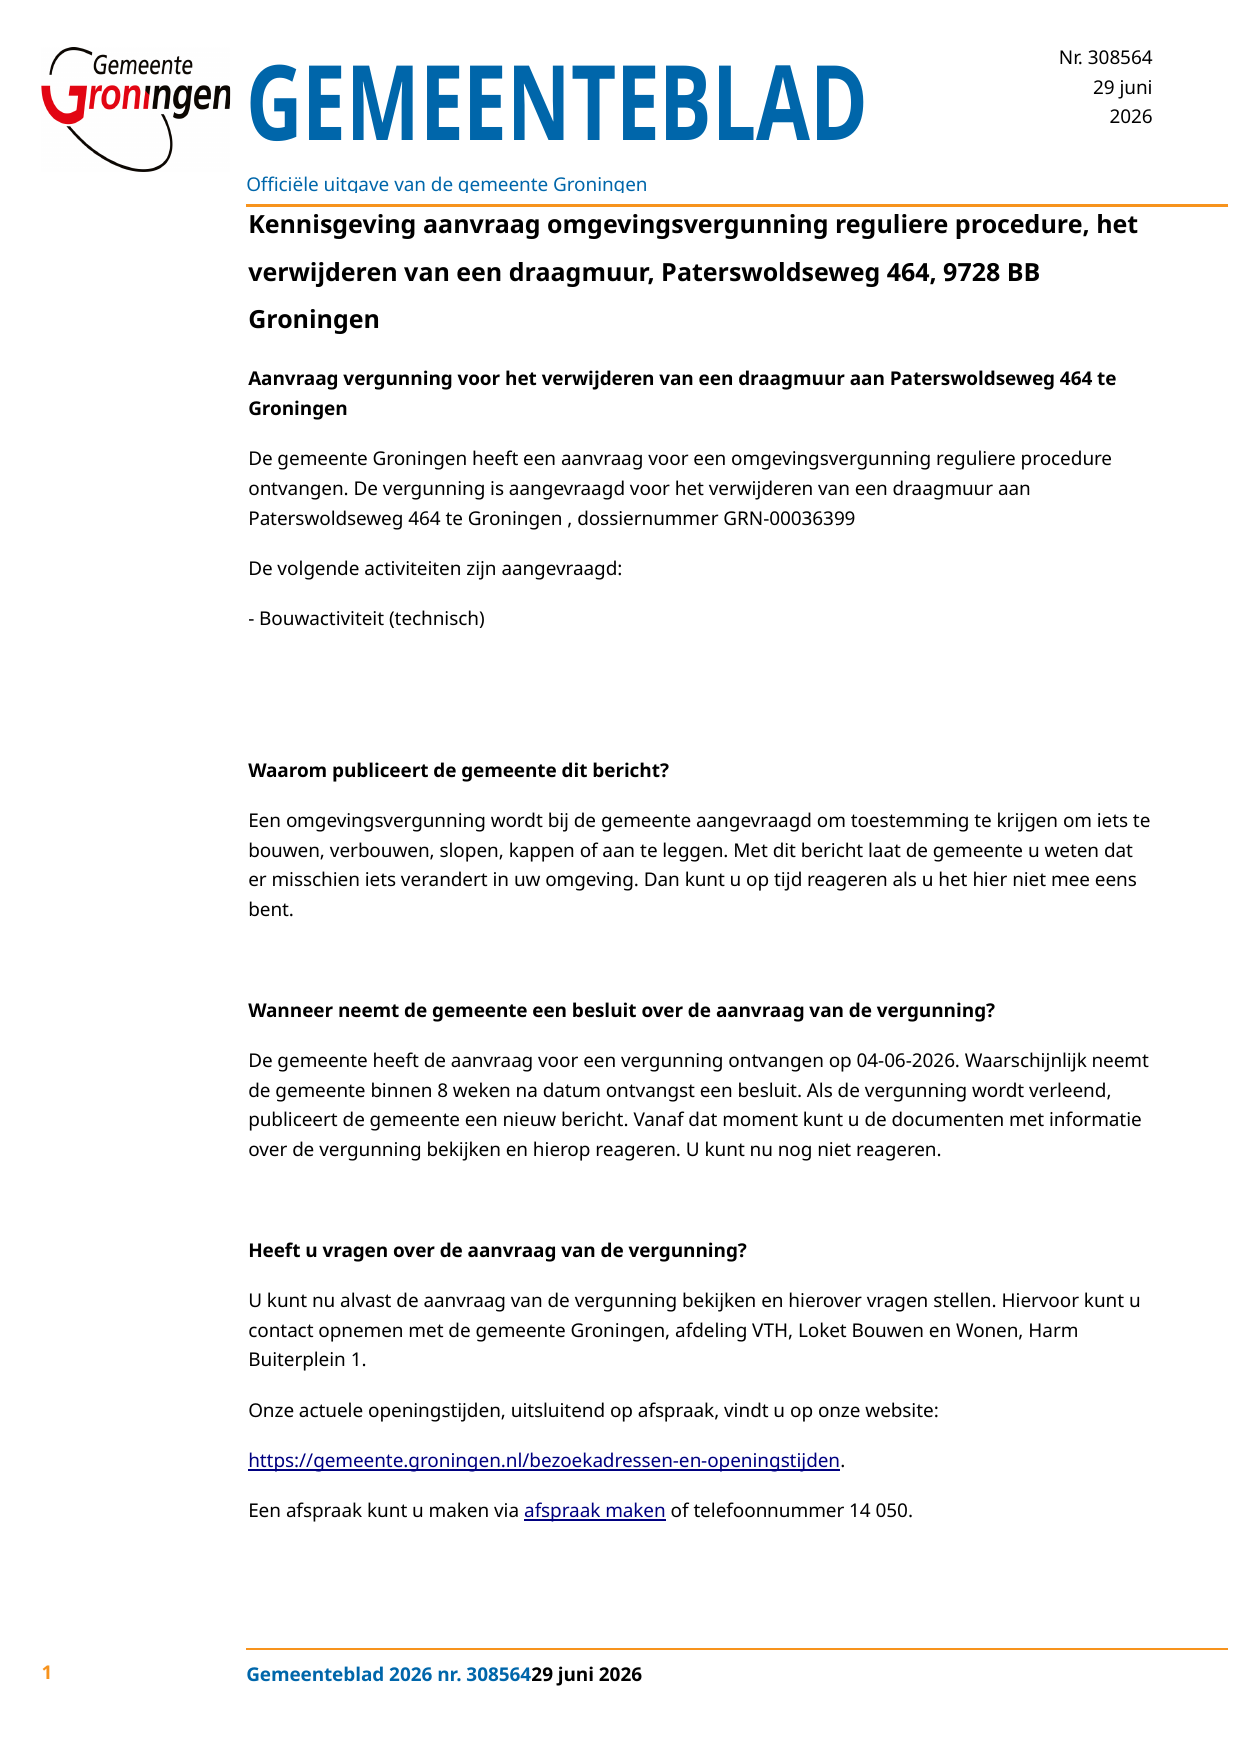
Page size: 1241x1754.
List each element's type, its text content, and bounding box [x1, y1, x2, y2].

text Kennisgeving aanvraag omgevingsvergunning reguliere procedure, het verwijderen van een draagmuur, Paterswoldseweg 464, 9728 BB Groningen [248, 207, 1152, 336]
text De gemeente heeft de aanvraag voor een vergunning ontvangen op 04-06-2026. Waarschijnlijk neemt de gemeente binnen 8 weken na datum ontvangst een besluit. Als de vergunning wordt verleend, publiceert de gemeente een nieuw bericht. Vanaf dat moment kunt u de documenten met informatie over de vergunning bekijken en hierop reageren. U kunt nu nog niet reageren. [248, 1047, 1152, 1162]
text Onze actuele openingstijden, uitsluitend op afspraak, vindt u op onze website: [248, 1397, 1152, 1422]
text Een omgevingsvergunning wordt bij de gemeente aangevraagd om toestemming te krijgen om iets te bouwen, verbouwen, slopen, kappen of aan te leggen. Met dit bericht laat de gemeente u weten dat er misschien iets verandert in uw omgeving. Dan kunt u op tijd reageren als u het hier niet mee eens bent. [248, 807, 1152, 922]
text De gemeente Groningen heeft een aanvraag voor een omgevingsvergunning reguliere procedure ontvangen. De vergunning is aangevraagd voor het verwijderen van een draagmuur aan Paterswoldseweg 464 te Groningen , dossiernummer GRN-00036399 [248, 446, 1152, 530]
text U kunt nu alvast de aanvraag van de vergunning bekijken en hierover vragen stellen. Hiervoor kunt u contact opnemen met de gemeente Groningen, afdeling VTH, Loket Bouwen en Wonen, Harm Buiterplein 1. [248, 1287, 1152, 1372]
text - Bouwactiviteit (technisch) [248, 606, 1152, 631]
text Waarom publiceert de gemeente dit bericht? [248, 757, 1152, 782]
text De volgende activiteiten zijn aangevraagd: [248, 555, 1152, 581]
text Een afspraak kunt u maken via afspraak maken of telefoonnummer 14 050. [248, 1498, 1152, 1523]
picture [41, 47, 231, 172]
text Heeft u vragen over de aanvraag van de vergunning? [248, 1237, 1152, 1262]
text Wanneer neemt de gemeente een besluit over de aanvraag van de vergunning? [248, 997, 1152, 1022]
text Aanvraag vergunning voor het verwijderen van een draagmuur aan Paterswoldseweg 464 te Groningen [248, 366, 1152, 421]
text https://gemeente.groningen.nl/bezoekadressen-en-openingstijden. [248, 1447, 1152, 1473]
